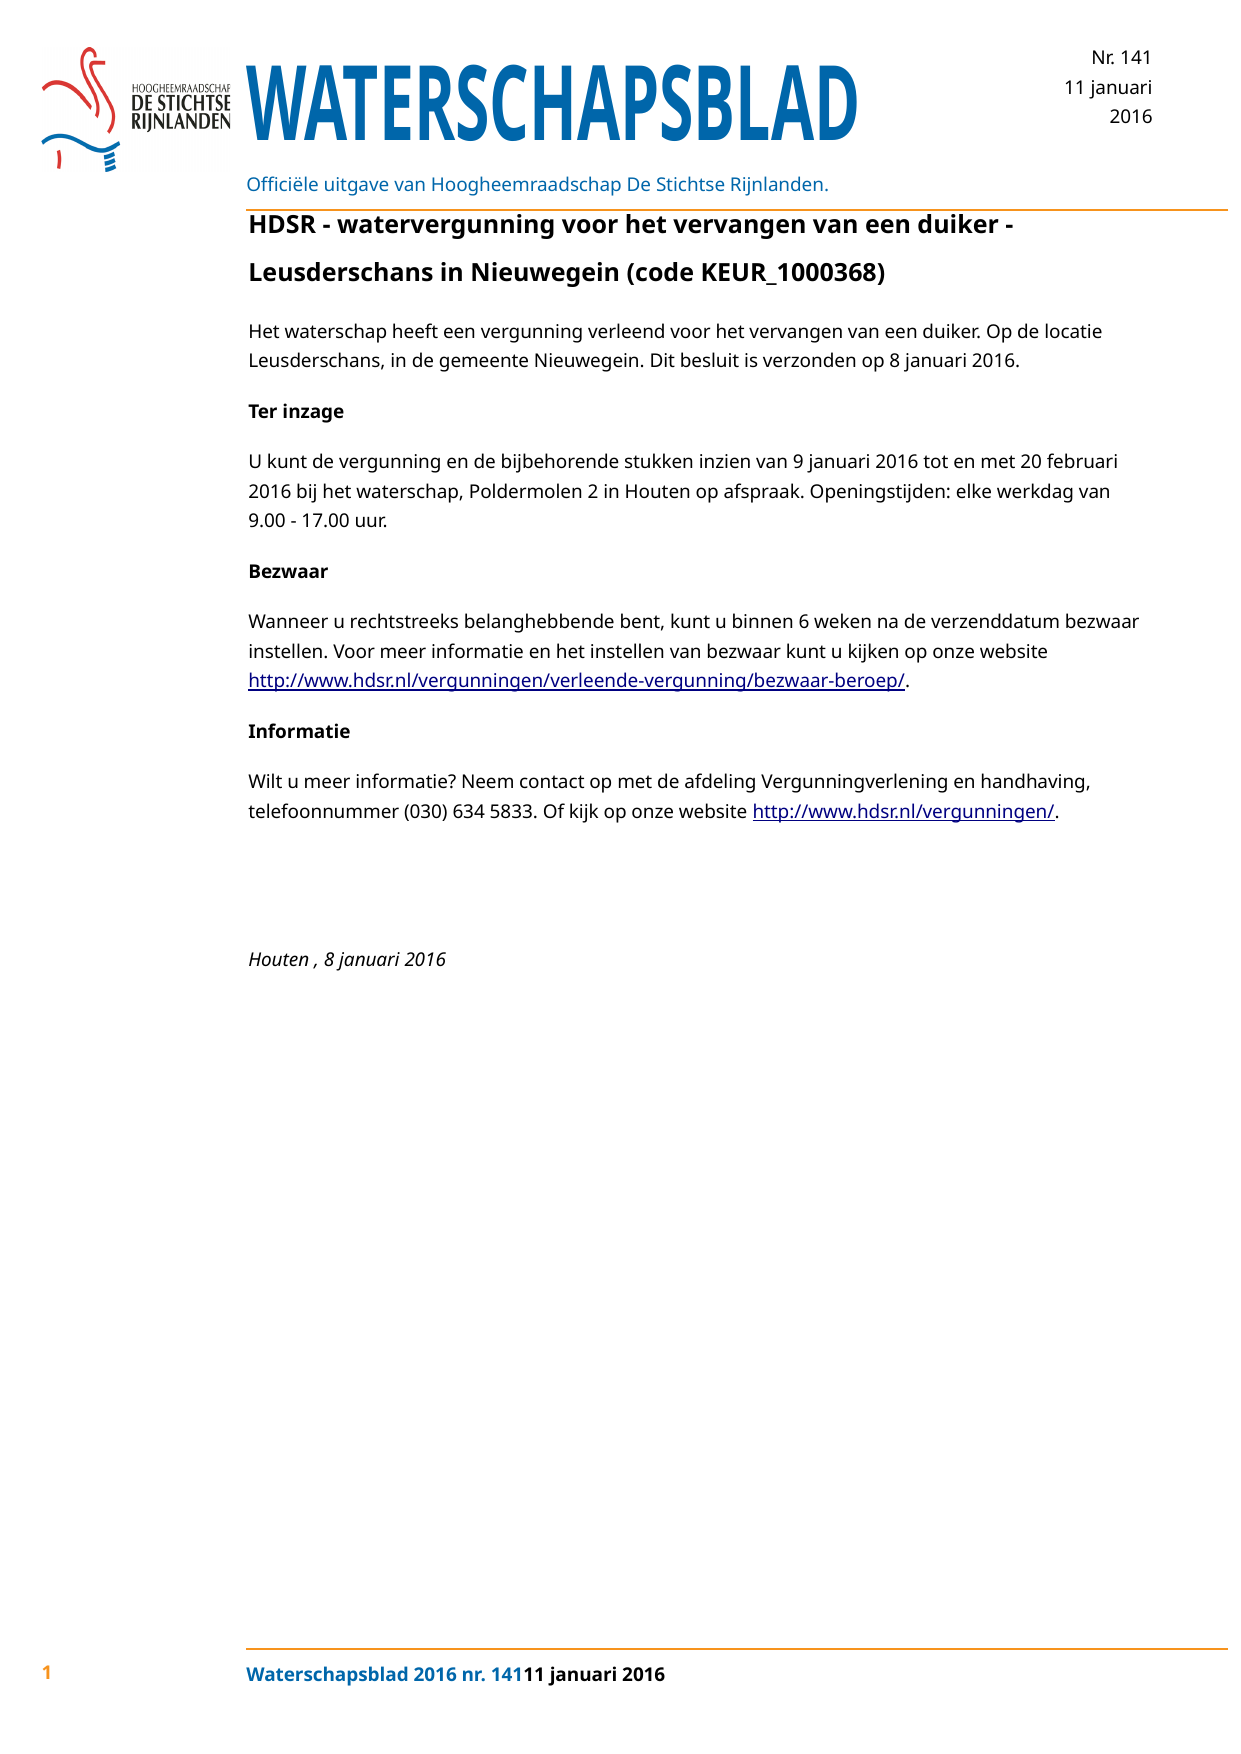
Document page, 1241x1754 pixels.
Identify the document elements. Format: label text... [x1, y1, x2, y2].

text Bezwaar [248, 558, 1152, 584]
text Houten , 8 januari 2016 [248, 947, 1152, 972]
text U kunt de vergunning en de bijbehorende stukken inzien van 9 januari 2016 tot en met 20 februari 2016 bij het waterschap, Poldermolen 2 in Houten op afspraak. Openingstijden: elke werkdag van 9.00 - 17.00 uur. [248, 448, 1152, 533]
text Het waterschap heeft een vergunning verleend voor het vervangen van een duiker. Op de locatie Leusderschans, in de gemeente Nieuwegein. Dit besluit is verzonden op 8 januari 2016. [248, 318, 1152, 373]
text HDSR - watervergunning voor het vervangen van een duiker - Leusderschans in Nieuwegein (code KEUR_1000368) [248, 211, 1152, 288]
text Informatie [248, 718, 1152, 744]
picture [41, 47, 231, 172]
text Wilt u meer informatie? Neem contact op met de afdeling Vergunningverlening en handhaving, telefoonnummer (030) 634 5833. Of kijk op onze website http://www.hdsr.nl/vergunningen/. [248, 768, 1152, 824]
text Ter inzage [248, 398, 1152, 424]
text Wanneer u rechtstreeks belanghebbende bent, kunt u binnen 6 weken na de verzenddatum bezwaar instellen. Voor meer informatie en het instellen van bezwaar kunt u kijken op onze website http://www.hdsr.nl/vergunningen/verleende-vergunning/bezwaar-beroep/. [248, 608, 1152, 693]
